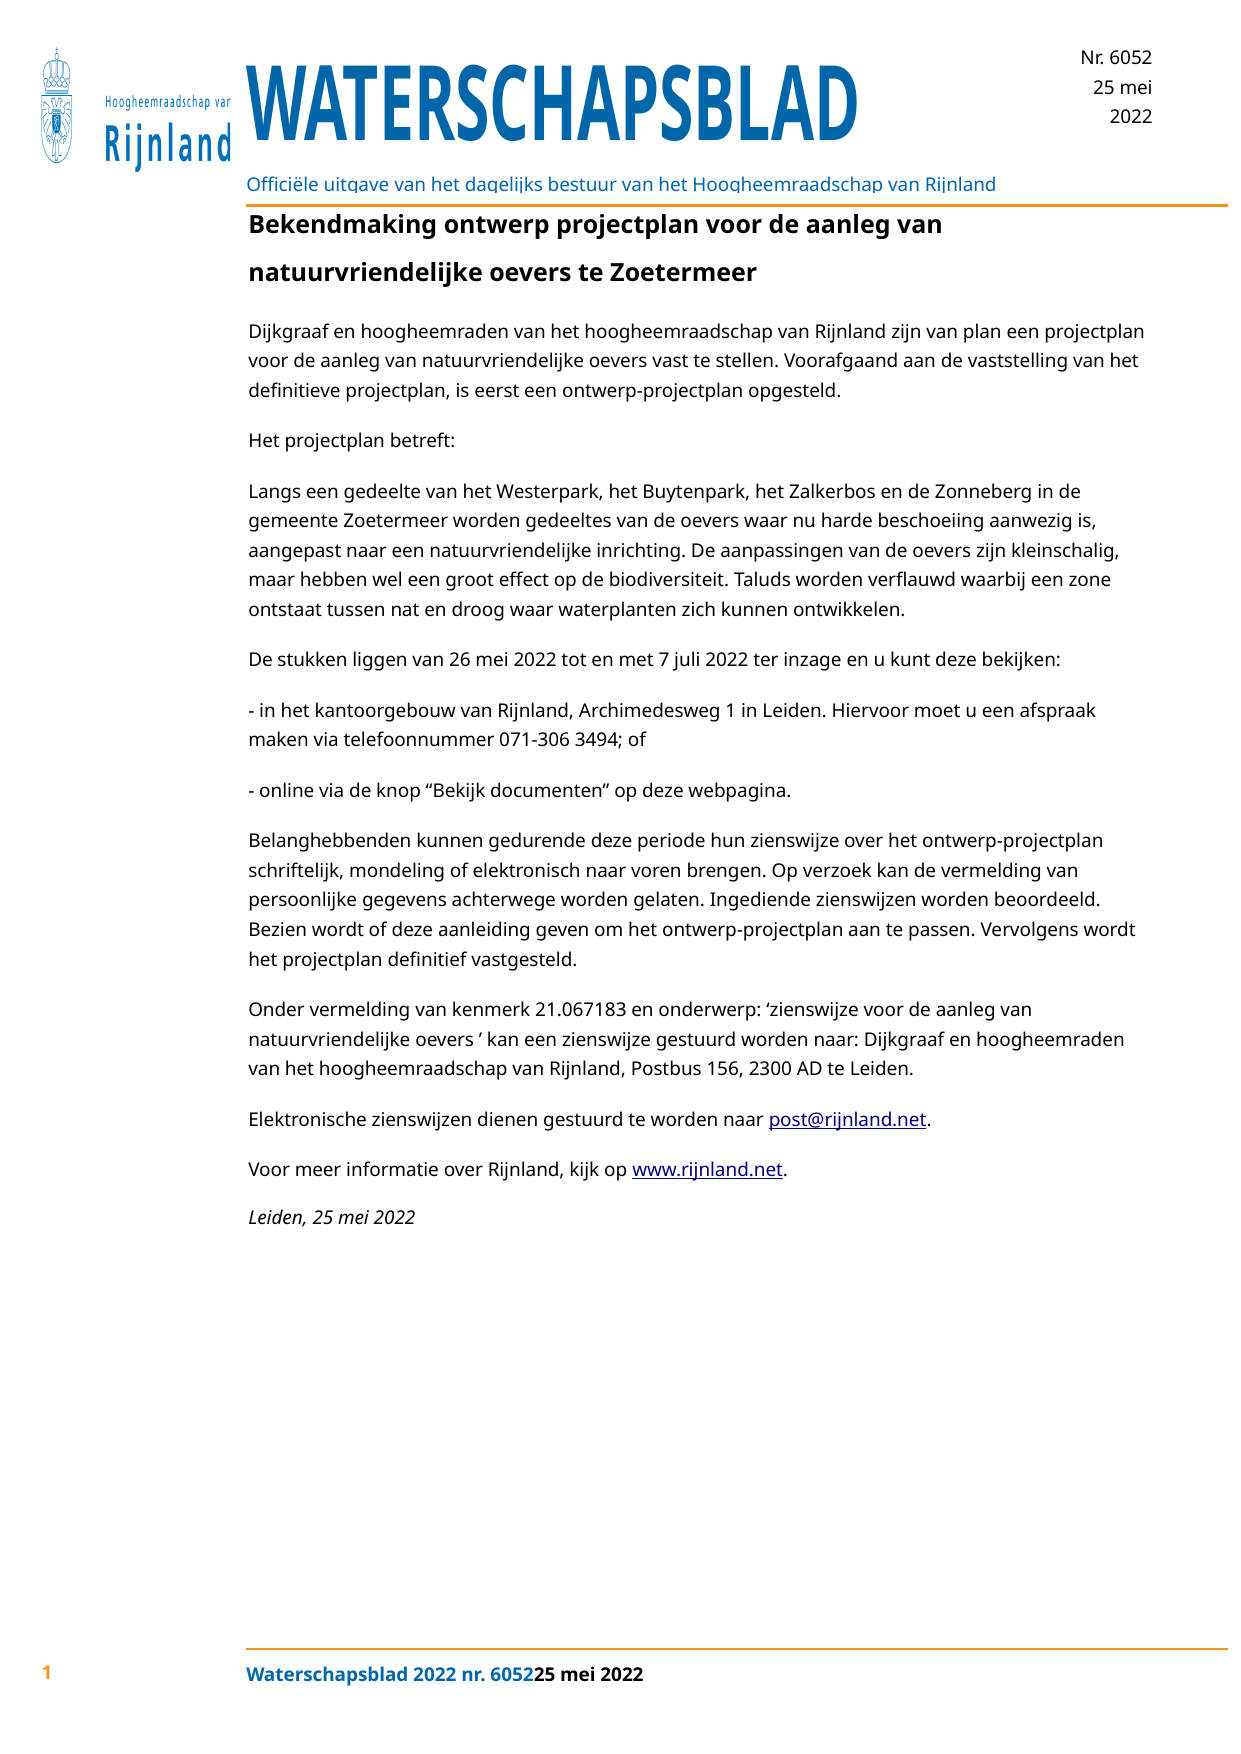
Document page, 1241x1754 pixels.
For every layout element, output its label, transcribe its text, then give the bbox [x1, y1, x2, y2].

text Belanghebbenden kunnen gedurende deze periode hun zienswijze over het ontwerp-projectplan schriftelijk, mondeling of elektronisch naar voren brengen. Op verzoek kan de vermelding van persoonlijke gegevens achterwege worden gelaten. Ingediende zienswijzen worden beoordeeld. Bezien wordt of deze aanleiding geven om het ontwerp-projectplan aan te passen. Vervolgens wordt het projectplan definitief vastgesteld. [248, 827, 1152, 972]
text Bekendmaking ontwerp projectplan voor de aanleg van natuurvriendelijke oevers te Zoetermeer [248, 207, 1152, 288]
text - in het kantoorgebouw van Rijnland, Archimedesweg 1 in Leiden. Hiervoor moet u een afspraak maken via telefoonnummer 071-306 3494; of [248, 697, 1152, 752]
text Elektronische zienswijzen dienen gestuurd te worden naar post@rijnland.net. [248, 1106, 1152, 1132]
text Langs een gedeelte van het Westerpark, het Buytenpark, het Zalkerbos en de Zonneberg in de gemeente Zoetermeer worden gedeeltes van de oevers waar nu harde beschoeiing aanwezig is, aangepast naar een natuurvriendelijke inrichting. De aanpassingen van de oevers zijn kleinschalig, maar hebben wel een groot effect op de biodiversiteit. Taluds worden verflauwd waarbij een zone ontstaat tussen nat en droog waar waterplanten zich kunnen ontwikkelen. [248, 478, 1152, 622]
text - online via de knop “Bekijk documenten” op deze webpagina. [248, 777, 1152, 803]
text Voor meer informatie over Rijnland, kijk op www.rijnland.net. [248, 1156, 1152, 1182]
text Het projectplan betreft: [248, 427, 1152, 453]
text Onder vermelding van kenmerk 21.067183 en onderwerp: ‘zienswijze voor de aanleg van natuurvriendelijke oevers ’ kan een zienswijze gestuurd worden naar: Dijkgraaf en hoogheemraden van het hoogheemraadschap van Rijnland, Postbus 156, 2300 AD te Leiden. [248, 996, 1152, 1081]
text De stukken liggen van 26 mei 2022 tot en met 7 juli 2022 ter inzage en u kunt deze bekijken: [248, 647, 1152, 672]
text Dijkgraaf en hoogheemraden van het hoogheemraadschap van Rijnland zijn van plan een projectplan voor de aanleg van natuurvriendelijke oevers vast te stellen. Voorafgaand aan de vaststelling van het definitieve projectplan, is eerst een ontwerp-projectplan opgesteld. [248, 318, 1152, 403]
text Leiden, 25 mei 2022 [248, 1204, 1152, 1230]
picture [41, 47, 231, 172]
